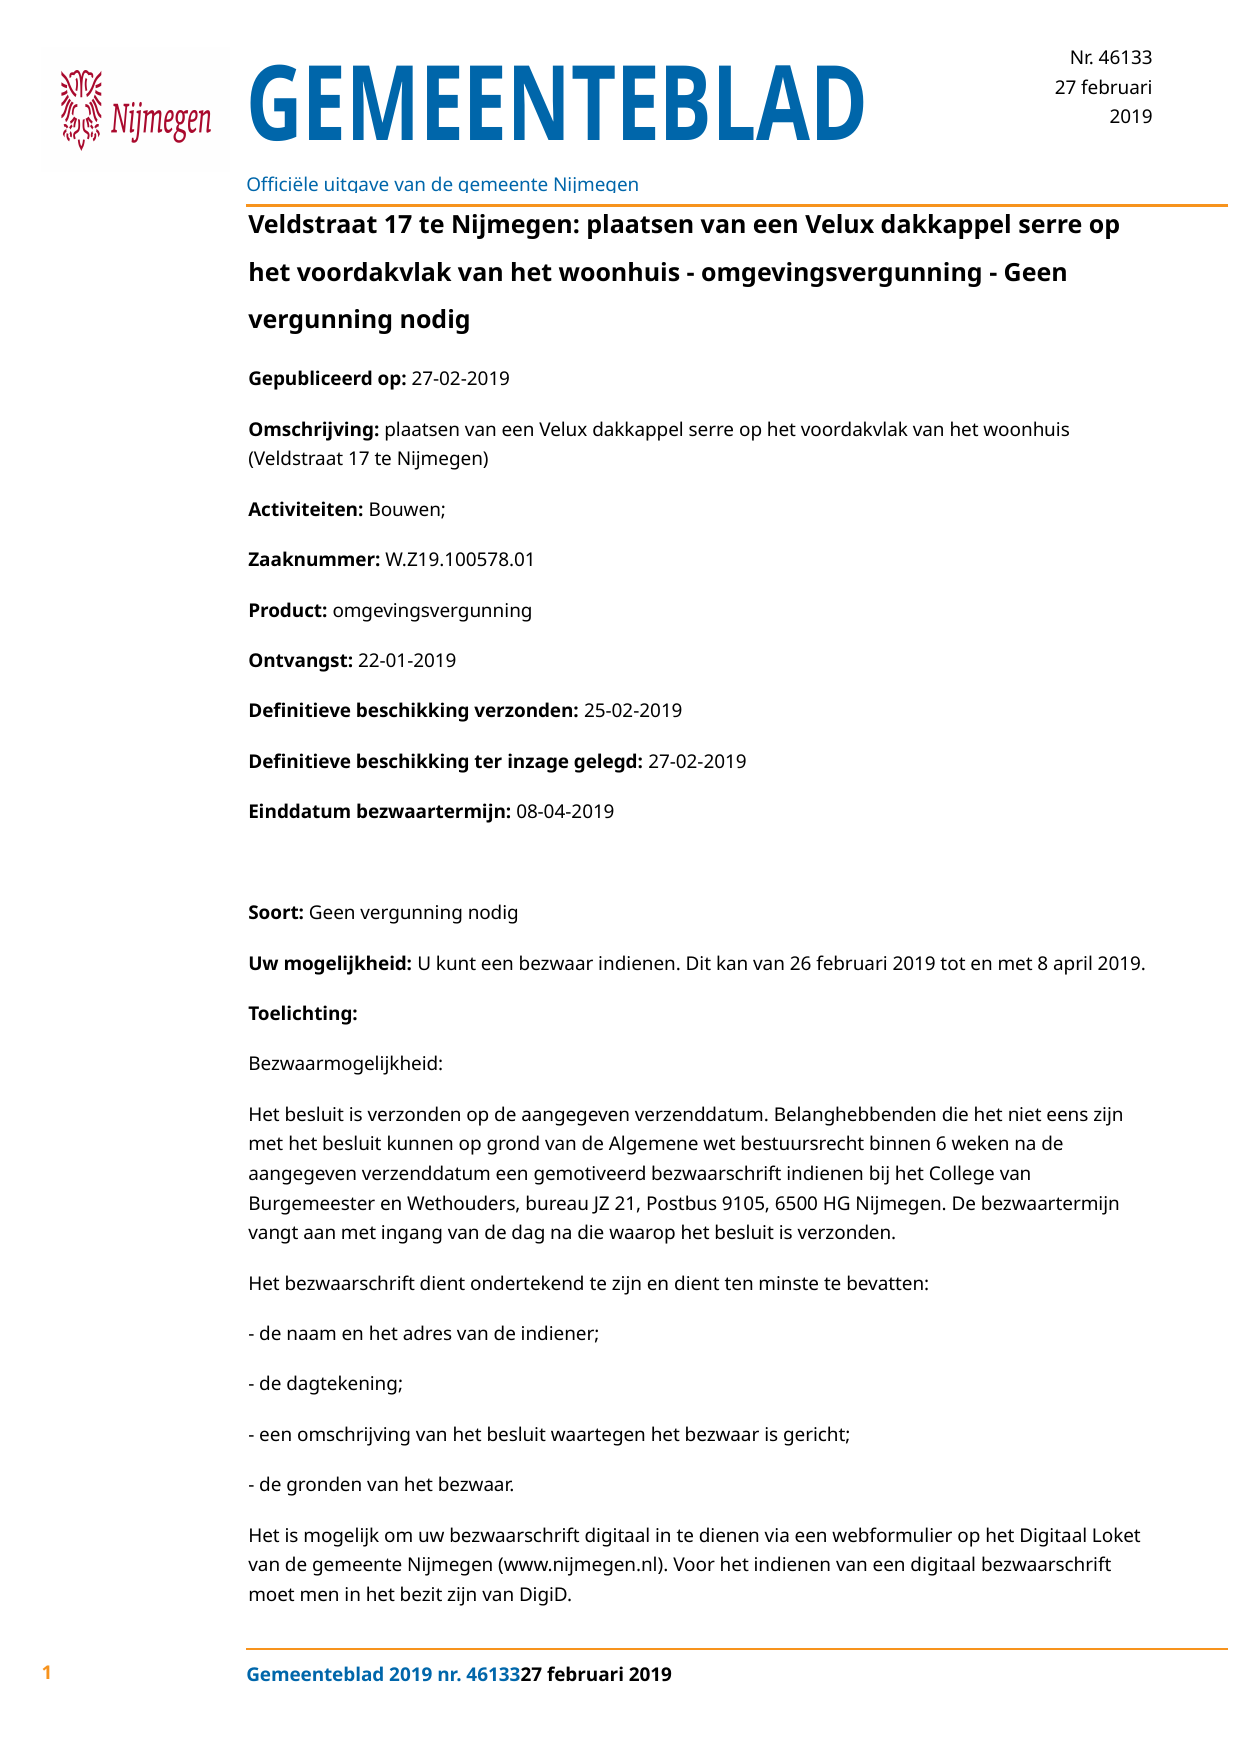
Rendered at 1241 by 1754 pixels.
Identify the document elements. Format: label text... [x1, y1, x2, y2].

text Definitieve beschikking ter inzage gelegd: 27-02-2019 [248, 748, 1152, 774]
text Omschrijving: plaatsen van een Velux dakkappel serre op het voordakvlak van het woonhuis (Veldstraat 17 te Nijmegen) [248, 416, 1152, 471]
text Activiteiten: Bouwen; [248, 496, 1152, 522]
text Het is mogelijk om uw bezwaarschrift digitaal in te dienen via een webformulier op het Digitaal Loket van de gemeente Nijmegen (www.nijmegen.nl). Voor het indienen van een digitaal bezwaarschrift moet men in het bezit zijn van DigiD. [248, 1522, 1152, 1607]
text Einddatum bezwaartermijn: 08-04-2019 [248, 798, 1152, 824]
text Bezwaarmogelijkheid: [248, 1051, 1152, 1076]
text Het besluit is verzonden op de aangegeven verzenddatum. Belanghebbenden die het niet eens zijn met het besluit kunnen op grond van de Algemene wet bestuursrecht binnen 6 weken na de aangegeven verzenddatum een gemotiveerd bezwaarschrift indienen bij het College van Burgemeester en Wethouders, bureau JZ 21, Postbus 9105, 6500 HG Nijmegen. De bezwaartermijn vangt aan met ingang van de dag na die waarop het besluit is verzonden. [248, 1101, 1152, 1245]
text Het bezwaarschrift dient ondertekend te zijn en dient ten minste te bevatten: [248, 1270, 1152, 1295]
text - de naam en het adres van de indiener; [248, 1320, 1152, 1346]
text Veldstraat 17 te Nijmegen: plaatsen van een Velux dakkappel serre op het voordakvlak van het woonhuis - omgevingsvergunning - Geen vergunning nodig [248, 207, 1152, 336]
text Gepubliceerd op: 27-02-2019 [248, 366, 1152, 391]
text Ontvangst: 22-01-2019 [248, 647, 1152, 673]
text - een omschrijving van het besluit waartegen het bezwaar is gericht; [248, 1421, 1152, 1447]
text - de gronden van het bezwaar. [248, 1471, 1152, 1497]
text Zaaknummer: W.Z19.100578.01 [248, 546, 1152, 572]
text Product: omgevingsvergunning [248, 597, 1152, 622]
picture [41, 47, 231, 172]
text Uw mogelijkheid: U kunt een bezwaar indienen. Dit kan van 26 februari 2019 tot en met 8 april 2019. [248, 950, 1152, 975]
text - de dagtekening; [248, 1371, 1152, 1396]
text Toelichting: [248, 1000, 1152, 1026]
text Soort: Geen vergunning nodig [248, 899, 1152, 925]
text Definitieve beschikking verzonden: 25-02-2019 [248, 698, 1152, 723]
